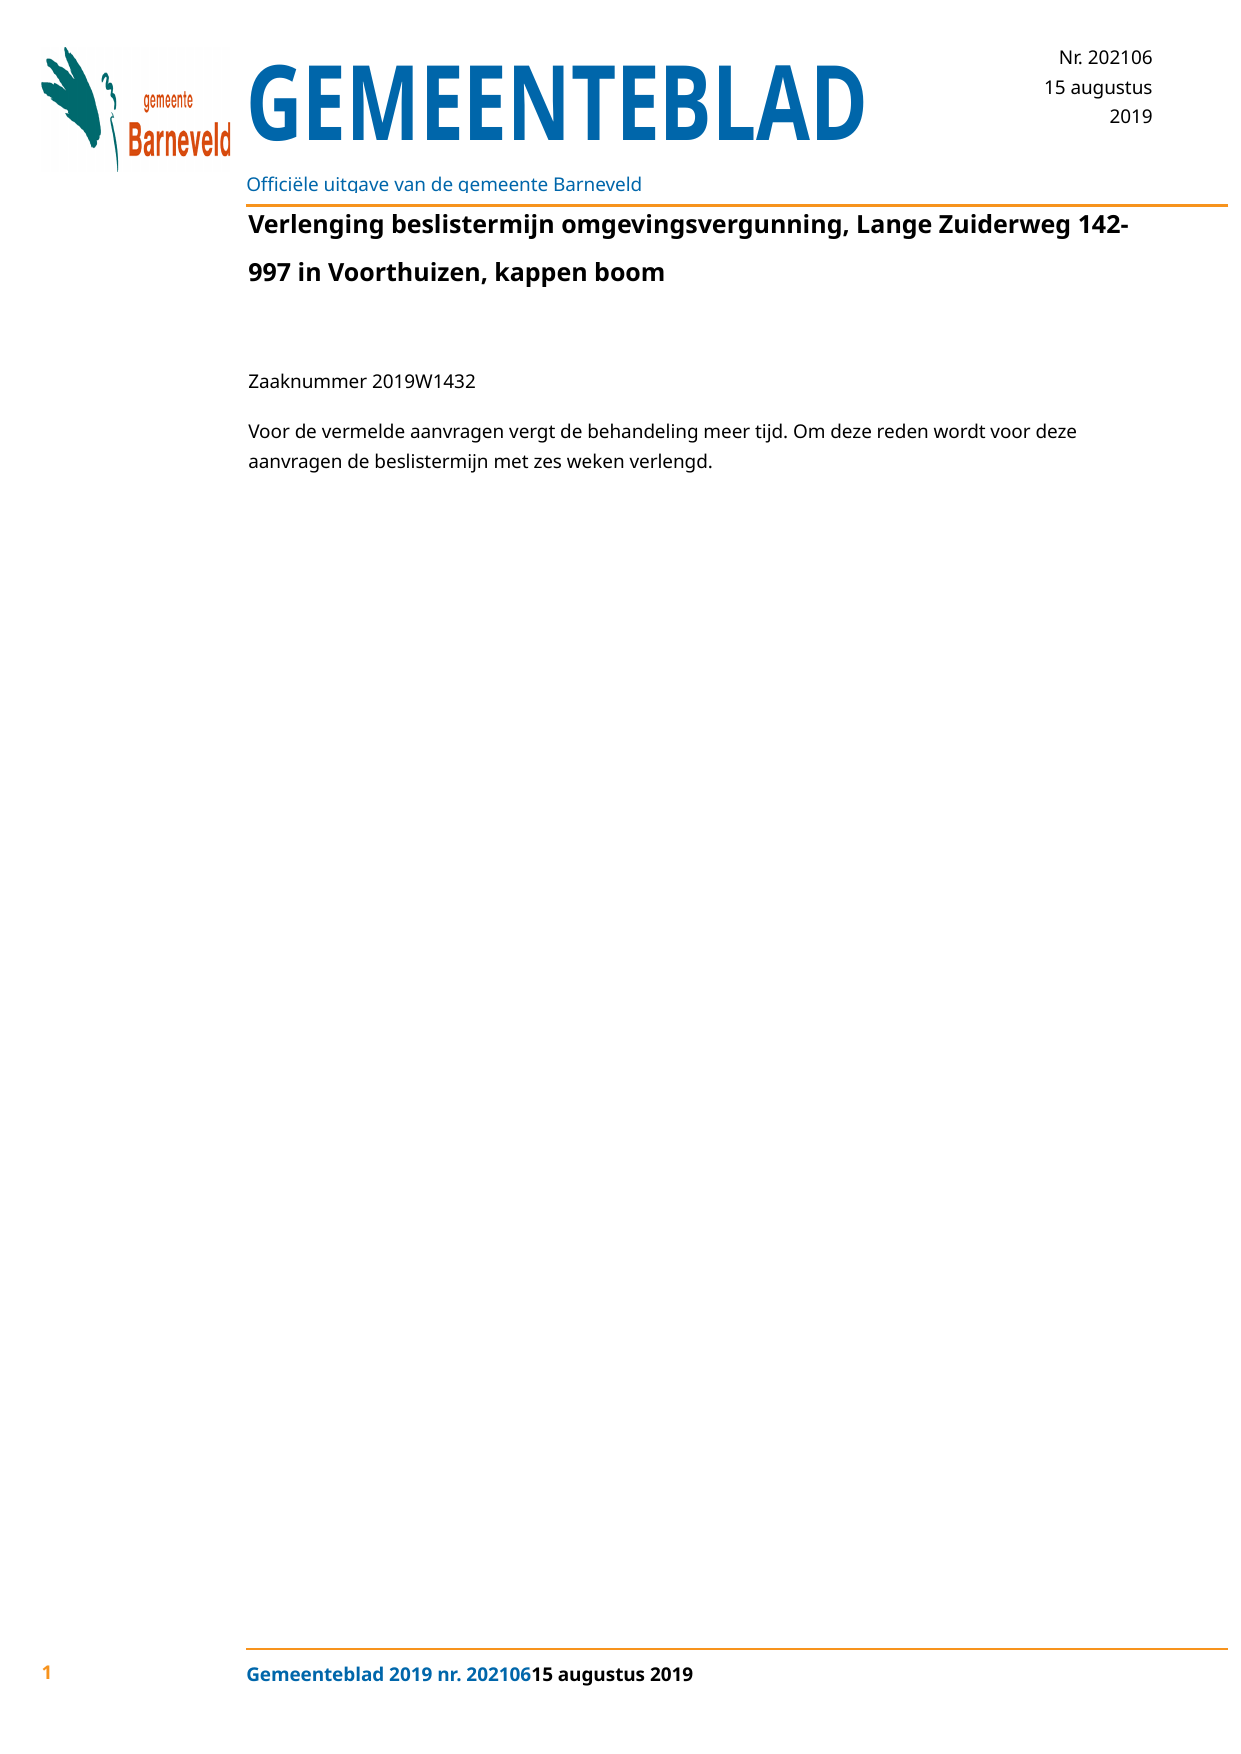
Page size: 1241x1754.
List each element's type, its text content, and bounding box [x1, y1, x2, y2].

text Zaaknummer 2019W1432 [248, 368, 1152, 394]
picture [41, 47, 231, 172]
text Verlenging beslistermijn omgevingsvergunning, Lange Zuiderweg 142-997 in Voorthuizen, kappen boom [248, 207, 1152, 288]
text Voor de vermelde aanvragen vergt de behandeling meer tijd. Om deze reden wordt voor deze aanvragen de beslistermijn met zes weken verlengd. [248, 419, 1152, 474]
